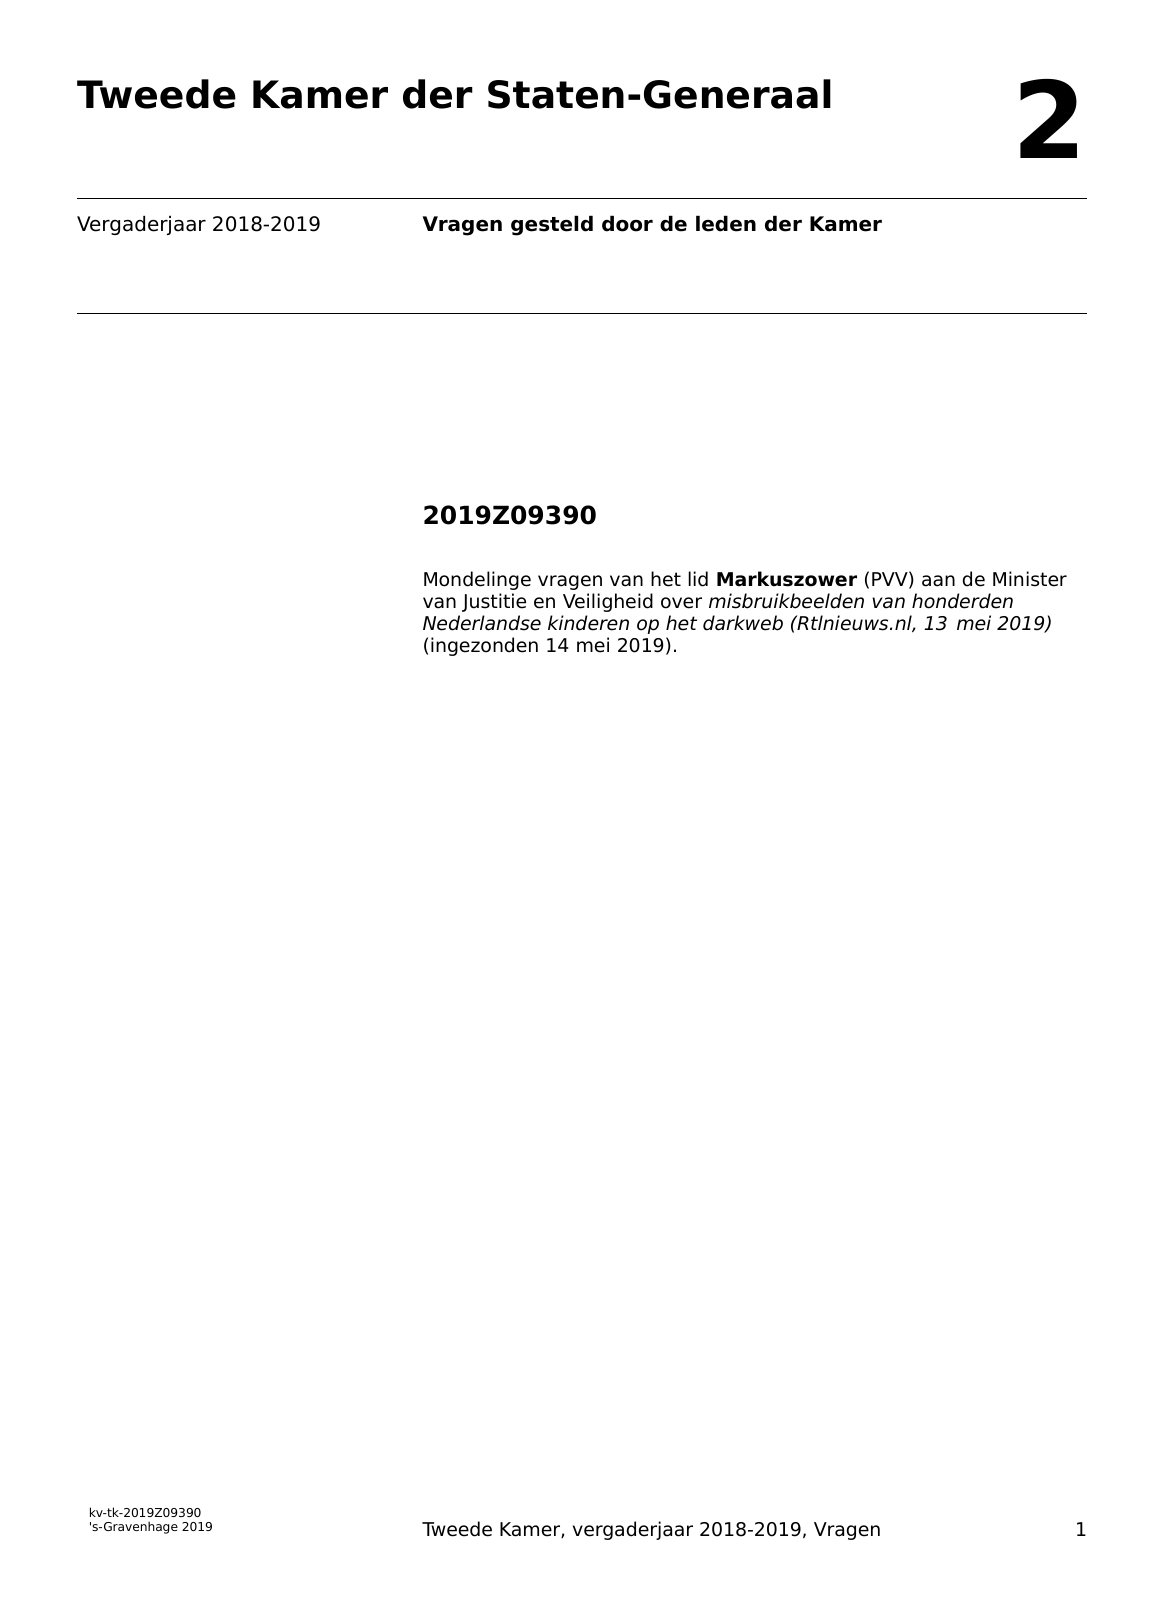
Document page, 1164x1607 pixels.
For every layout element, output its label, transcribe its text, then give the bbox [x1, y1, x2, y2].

text 's-Gravenhage 2019 [88, 1520, 323, 1534]
text 2019Z09390 [422, 501, 1087, 531]
table_cell Vragen gesteld door de leden der Kamer [422, 199, 1087, 313]
table_header Tweede Kamer der Staten-Generaal [77, 59, 886, 198]
text kv-tk-2019Z09390 [88, 1506, 323, 1520]
table_header 2 [886, 59, 1087, 198]
table_cell Vergaderjaar 2018-2019 [77, 199, 422, 313]
text Mondelinge vragen van het lid Markuszower (PVV) aan de Minister van Justitie en Veiligheid over misbruikbeelden van honderden Nederlandse kinderen op het darkweb (Rtlnieuws.nl, 13 mei 2019) (ingezonden 14 mei 2019). [422, 569, 1087, 657]
